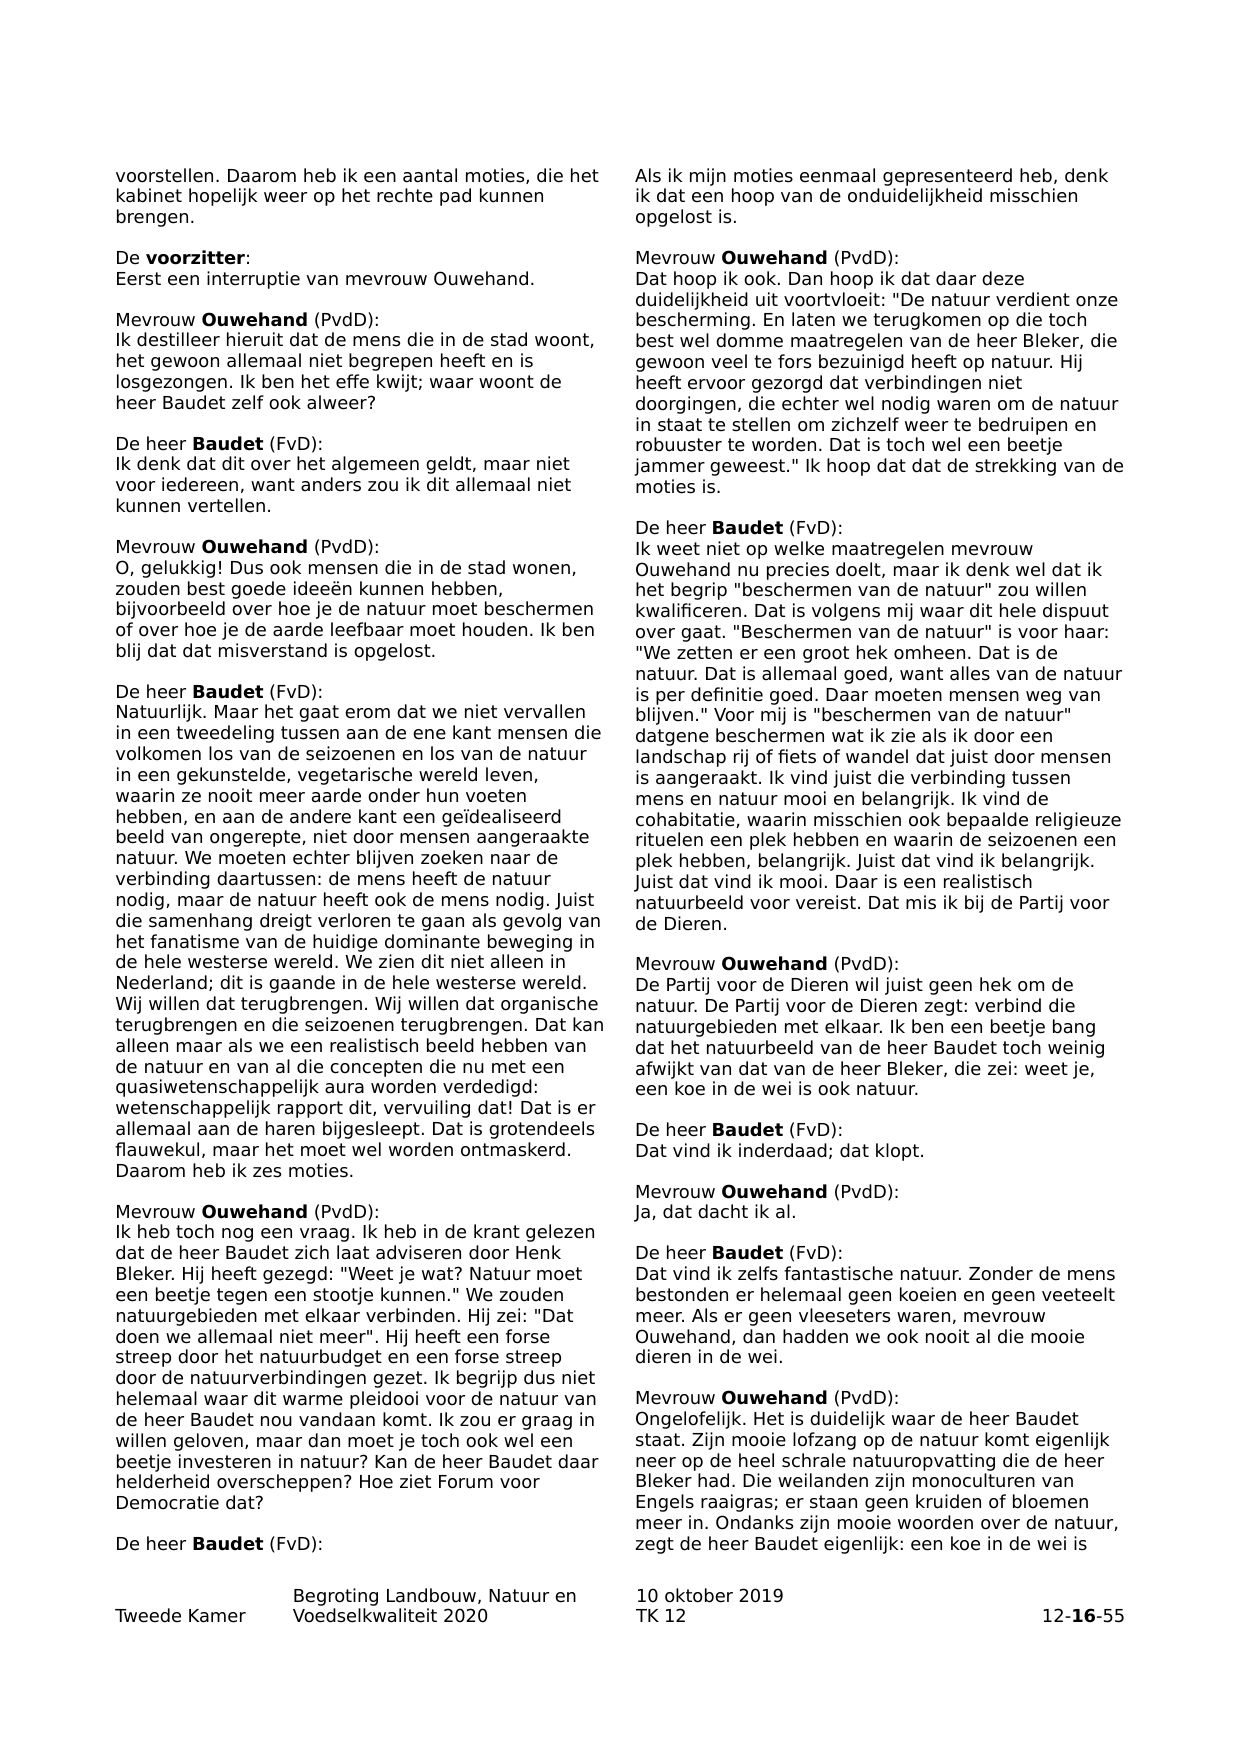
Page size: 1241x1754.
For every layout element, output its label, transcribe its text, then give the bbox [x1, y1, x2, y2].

text Mevrouw Ouwehand (PvdD): [635, 1182, 1125, 1202]
text Als ik mijn moties eenmaal gepresenteerd heb, denk ik dat een hoop van de onduidelijkheid misschien opgelost is. [635, 165, 1125, 228]
text De heer Baudet (FvD): [115, 1534, 605, 1554]
text Eerst een interruptie van mevrouw Ouwehand. [115, 268, 605, 289]
text Mevrouw Ouwehand (PvdD): [115, 309, 605, 330]
text De heer Baudet (FvD): [635, 1120, 1125, 1141]
text Dat hoop ik ook. Dan hoop ik dat daar deze duidelijkheid uit voortvloeit: "De natuur verdient onze bescherming. En laten we terugkomen op die toch best wel domme maatregelen van de heer Bleker, die gewoon veel te fors bezuinigd heeft op natuur. Hij heeft ervoor gezorgd dat verbindingen niet doorgingen, die echter wel nodig waren om de natuur in staat te stellen om zichzelf weer te bedruipen en robuuster te worden. Dat is toch wel een beetje jammer geweest." Ik hoop dat dat de strekking van de moties is. [635, 268, 1125, 498]
text De Partij voor de Dieren wil juist geen hek om de natuur. De Partij voor de Dieren zegt: verbind die natuurgebieden met elkaar. Ik ben een beetje bang dat het natuurbeeld van de heer Baudet toch weinig afwijkt van dat van de heer Bleker, die zei: weet je, een koe in de wei is ook natuur. [635, 975, 1125, 1100]
text Mevrouw Ouwehand (PvdD): [115, 537, 605, 557]
text Dat vind ik zelfs fantastische natuur. Zonder de mens bestonden er helemaal geen koeien en geen veeteelt meer. Als er geen vleeseters waren, mevrouw Ouwehand, dan hadden we ook nooit al die mooie dieren in de wei. [635, 1264, 1125, 1368]
text De heer Baudet (FvD): [115, 682, 605, 702]
text Mevrouw Ouwehand (PvdD): [115, 1201, 605, 1222]
text Ongelofelijk. Het is duidelijk waar de heer Baudet staat. Zijn mooie lofzang op de natuur komt eigenlijk neer op de heel schrale natuuropvatting die de heer Bleker had. Die weilanden zijn monoculturen van Engels raaigras; er staan geen kruiden of bloemen meer in. Ondanks zijn mooie woorden over de natuur, zegt de heer Baudet eigenlijk: een koe in de wei is [635, 1409, 1125, 1554]
text De heer Baudet (FvD): [635, 1243, 1125, 1264]
text Ik destilleer hieruit dat de mens die in de stad woont, het gewoon allemaal niet begrepen heeft en is losgezongen. Ik ben het effe kwijt; waar woont de heer Baudet zelf ook alweer? [115, 330, 605, 413]
text voorstellen. Daarom heb ik een aantal moties, die het kabinet hopelijk weer op het rechte pad kunnen brengen. [115, 165, 605, 228]
text Mevrouw Ouwehand (PvdD): [635, 248, 1125, 268]
text Mevrouw Ouwehand (PvdD): [635, 954, 1125, 975]
text Dat vind ik inderdaad; dat klopt. [635, 1141, 1125, 1162]
text Ik heb toch nog een vraag. Ik heb in de krant gelezen dat de heer Baudet zich laat adviseren door Henk Bleker. Hij heeft gezegd: "Weet je wat? Natuur moet een beetje tegen een stootje kunnen." We zouden natuurgebieden met elkaar verbinden. Hij zei: "Dat doen we allemaal niet meer". Hij heeft een forse streep door het natuurbudget en een forse streep door de natuurverbindingen gezet. Ik begrijp dus niet helemaal waar dit warme pleidooi voor de natuur van de heer Baudet nou vandaan komt. Ik zou er graag in willen geloven, maar dan moet je toch ook wel een beetje investeren in natuur? Kan de heer Baudet daar helderheid overscheppen? Hoe ziet Forum voor Democratie dat? [115, 1222, 605, 1514]
text De voorzitter: [115, 248, 605, 268]
text Ik weet niet op welke maatregelen mevrouw Ouwehand nu precies doelt, maar ik denk wel dat ik het begrip "beschermen van de natuur" zou willen kwalificeren. Dat is volgens mij waar dit hele dispuut over gaat. "Beschermen van de natuur" is voor haar: "We zetten er een groot hek omheen. Dat is de natuur. Dat is allemaal goed, want alles van de natuur is per definitie goed. Daar moeten mensen weg van blijven." Voor mij is "beschermen van de natuur" datgene beschermen wat ik zie als ik door een landschap rij of fiets of wandel dat juist door mensen is aangeraakt. Ik vind juist die verbinding tussen mens en natuur mooi en belangrijk. Ik vind de cohabitatie, waarin misschien ook bepaalde religieuze rituelen een plek hebben en waarin de seizoenen een plek hebben, belangrijk. Juist dat vind ik belangrijk. Juist dat vind ik mooi. Daar is een realistisch natuurbeeld voor vereist. Dat mis ik bij de Partij voor de Dieren. [635, 538, 1125, 934]
text Mevrouw Ouwehand (PvdD): [635, 1388, 1125, 1409]
text Ja, dat dacht ik al. [635, 1202, 1125, 1223]
text Ik denk dat dit over het algemeen geldt, maar niet voor iedereen, want anders zou ik dit allemaal niet kunnen vertellen. [115, 454, 605, 517]
text De heer Baudet (FvD): [115, 433, 605, 454]
text Natuurlijk. Maar het gaat erom dat we niet vervallen in een tweedeling tussen aan de ene kant mensen die volkomen los van de seizoenen en los van de natuur in een gekunstelde, vegetarische wereld leven, waarin ze nooit meer aarde onder hun voeten hebben, en aan de andere kant een geïdealiseerd beeld van ongerepte, niet door mensen aangeraakte natuur. We moeten echter blijven zoeken naar de verbinding daartussen: de mens heeft de natuur nodig, maar de natuur heeft ook de mens nodig. Juist die samenhang dreigt verloren te gaan als gevolg van het fanatisme van de huidige dominante beweging in de hele westerse wereld. We zien dit niet alleen in Nederland; dit is gaande in de hele westerse wereld. Wij willen dat terugbrengen. Wij willen dat organische terugbrengen en die seizoenen terugbrengen. Dat kan alleen maar als we een realistisch beeld hebben van de natuur en van al die concepten die nu met een quasiwetenschappelijk aura worden verdedigd: wetenschappelijk rapport dit, vervuiling dat! Dat is er allemaal aan de haren bijgesleept. Dat is grotendeels flauwekul, maar het moet wel worden ontmaskerd. Daarom heb ik zes moties. [115, 702, 605, 1181]
text O, gelukkig! Dus ook mensen die in de stad wonen, zouden best goede ideeën kunnen hebben, bijvoorbeeld over hoe je de natuur moet beschermen of over hoe je de aarde leefbaar moet houden. Ik ben blij dat dat misverstand is opgelost. [115, 557, 605, 662]
text De heer Baudet (FvD): [635, 518, 1125, 538]
